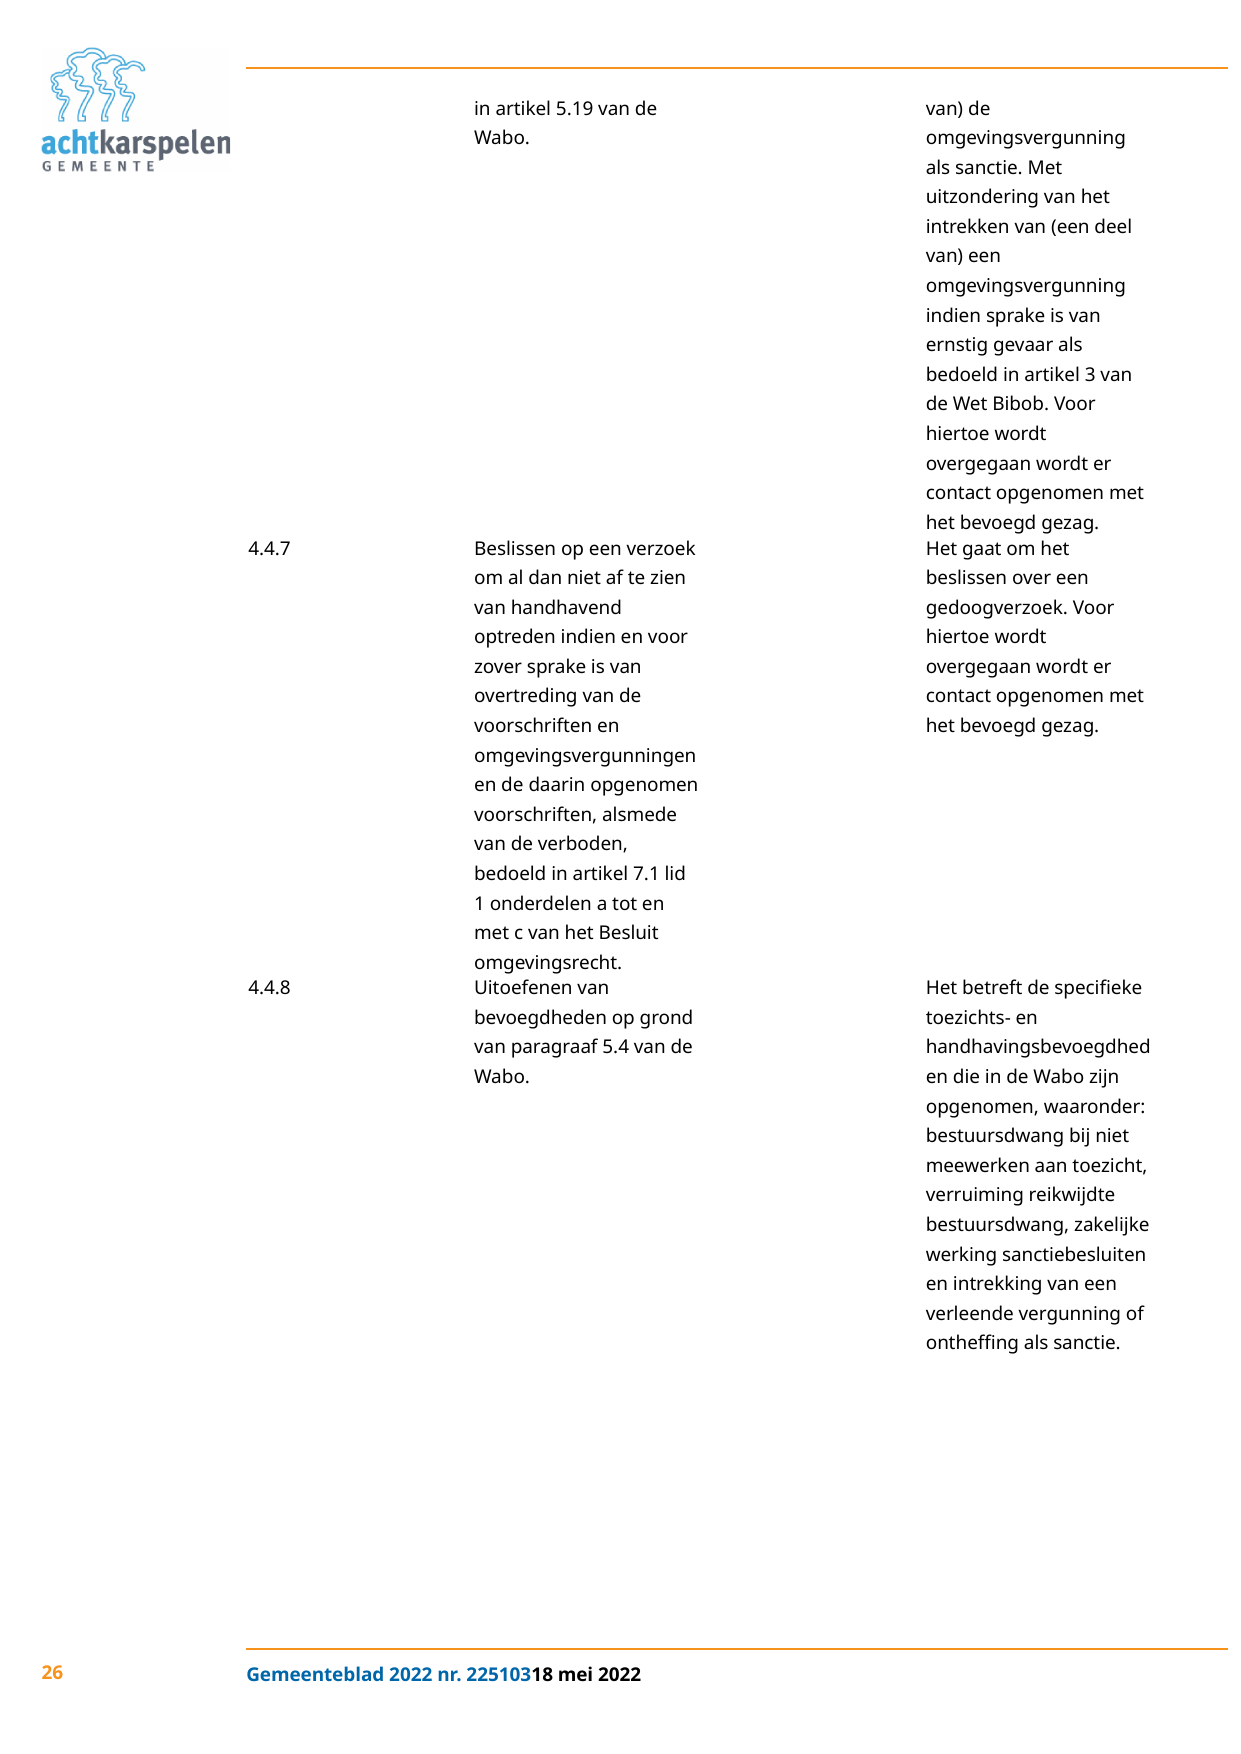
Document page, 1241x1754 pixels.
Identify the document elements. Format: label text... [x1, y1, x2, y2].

table_cell 4.4.8 [248, 975, 474, 1355]
table_cell Het gaat om het beslissen over een gedoogverzoek. Voor hiertoe wordt overgegaan wordt er contact opgenomen met het bevoegd gezag. [926, 535, 1152, 974]
table_cell Beslissen op een verzoek om al dan niet af te zien van handhavend optreden indien en voor zover sprake is van overtreding van de voorschriften en omgevingsvergunningen en de daarin opgenomen voorschriften, alsmede van de verboden, bedoeld in artikel 7.1 lid 1 onderdelen a tot en met c van het Besluit omgevingsrecht. [474, 535, 700, 974]
table_cell in artikel 5.19 van de Wabo. [474, 95, 700, 535]
table_cell [700, 535, 926, 974]
table_cell [700, 95, 926, 535]
table_cell [248, 95, 474, 535]
table_cell Uitoefenen van bevoegdheden op grond van paragraaf 5.4 van de Wabo. [474, 975, 700, 1355]
table_cell [700, 975, 926, 1355]
picture [41, 47, 231, 172]
table_cell Het betreft de specifieke toezichts- en handhavingsbevoegdheden die in de Wabo zijn opgenomen, waaronder: bestuursdwang bij niet meewerken aan toezicht, verruiming reikwijdte bestuursdwang, zakelijke werking sanctiebesluiten en intrekking van een verleende vergunning of ontheffing als sanctie. [926, 975, 1152, 1355]
table_cell van) de omgevingsvergunning als sanctie. Met uitzondering van het intrekken van (een deel van) een omgevingsvergunning indien sprake is van ernstig gevaar als bedoeld in artikel 3 van de Wet Bibob. Voor hiertoe wordt overgegaan wordt er contact opgenomen met het bevoegd gezag. [926, 95, 1152, 535]
table_cell 4.4.7 [248, 535, 474, 974]
